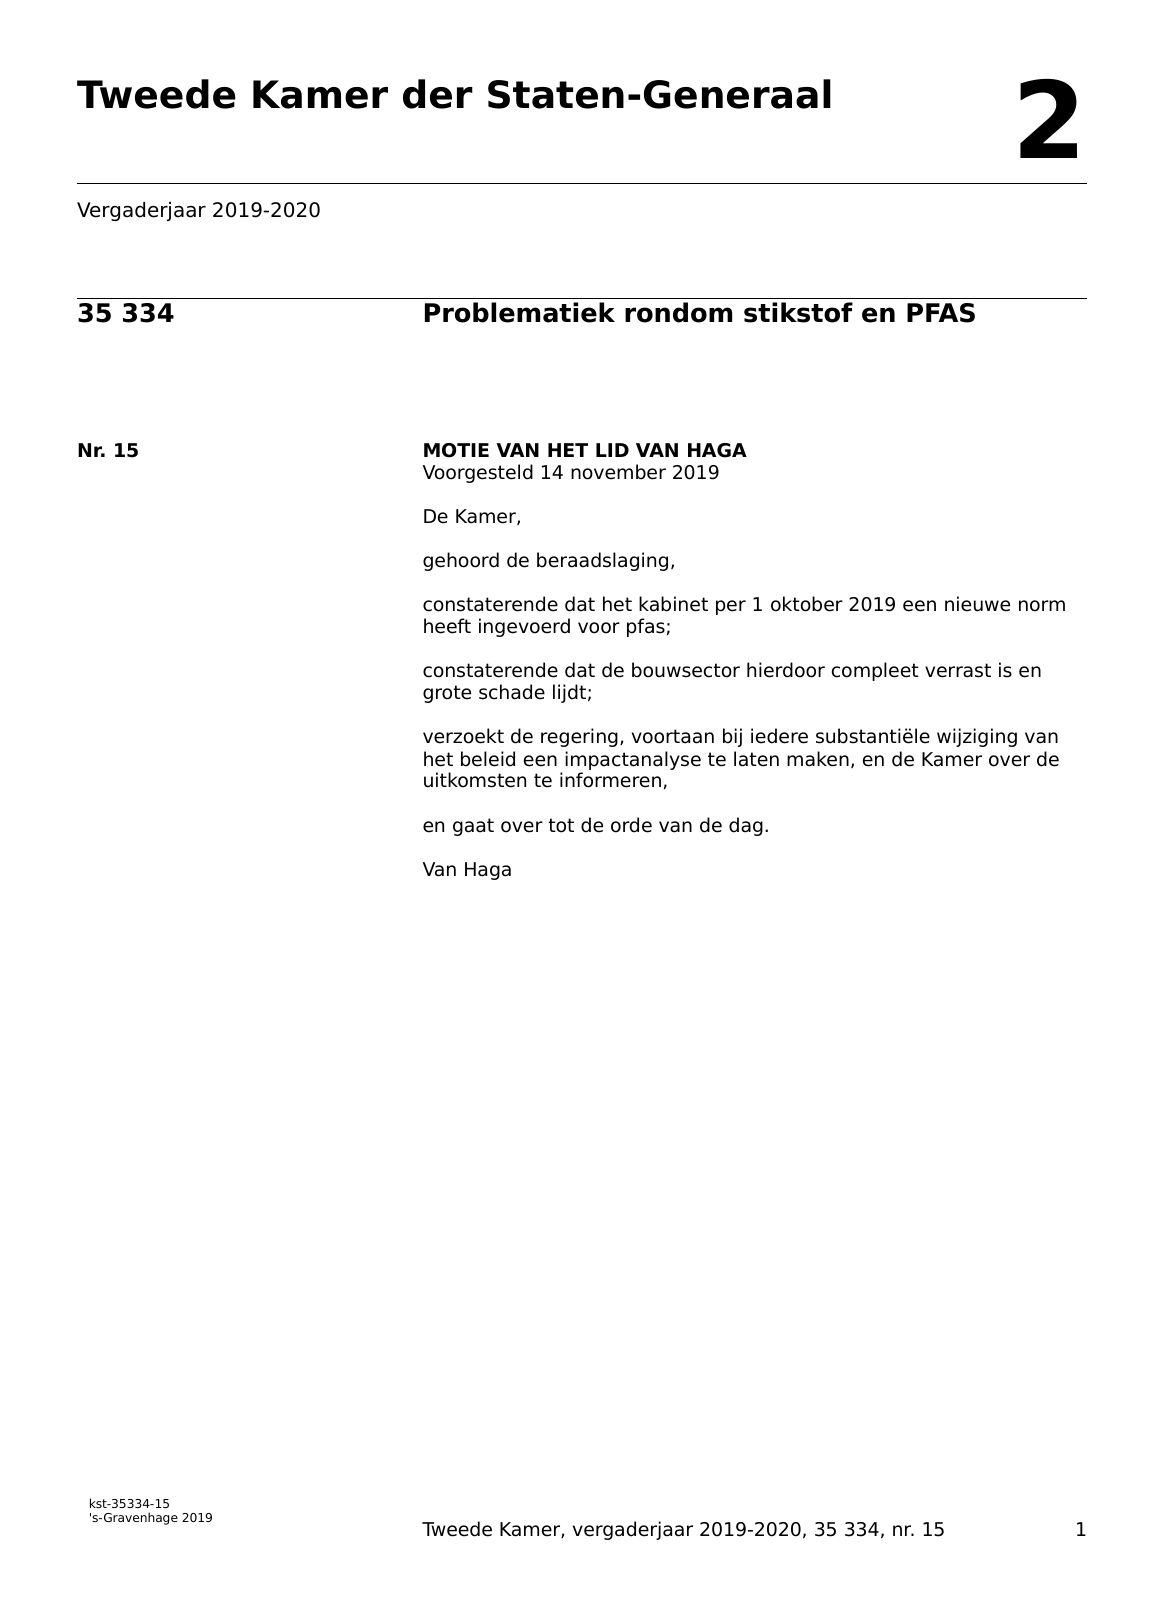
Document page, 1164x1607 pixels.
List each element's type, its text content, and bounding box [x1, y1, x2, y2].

subtitle Nr. 15 MOTIE VAN HET LID VAN HAGA [77, 440, 1087, 462]
text 's-Gravenhage 2019 [88, 1511, 323, 1525]
table_header 2 [886, 59, 1087, 183]
text kst-35334-15 [88, 1497, 323, 1511]
text De Kamer, [422, 506, 1087, 528]
text gehoord de beraadslaging, [422, 550, 1087, 572]
text constaterende dat het kabinet per 1 oktober 2019 een nieuwe norm heeft ingevoerd voor pfas; [422, 594, 1087, 638]
text Van Haga [422, 859, 1087, 881]
text constaterende dat de bouwsector hierdoor compleet verrast is en grote schade lijdt; [422, 660, 1087, 704]
text verzoekt de regering, voortaan bij iedere substantiële wijziging van het beleid een impactanalyse te laten maken, en de Kamer over de uitkomsten te informeren, [422, 726, 1087, 792]
table_cell Vergaderjaar 2019-2020 [77, 184, 1087, 298]
table_header Tweede Kamer der Staten-Generaal [77, 59, 886, 183]
text en gaat over tot de orde van de dag. [422, 814, 1087, 837]
text Voorgesteld 14 november 2019 [422, 462, 1087, 484]
subtitle 35 334 Problematiek rondom stikstof en PFAS [77, 299, 1087, 329]
